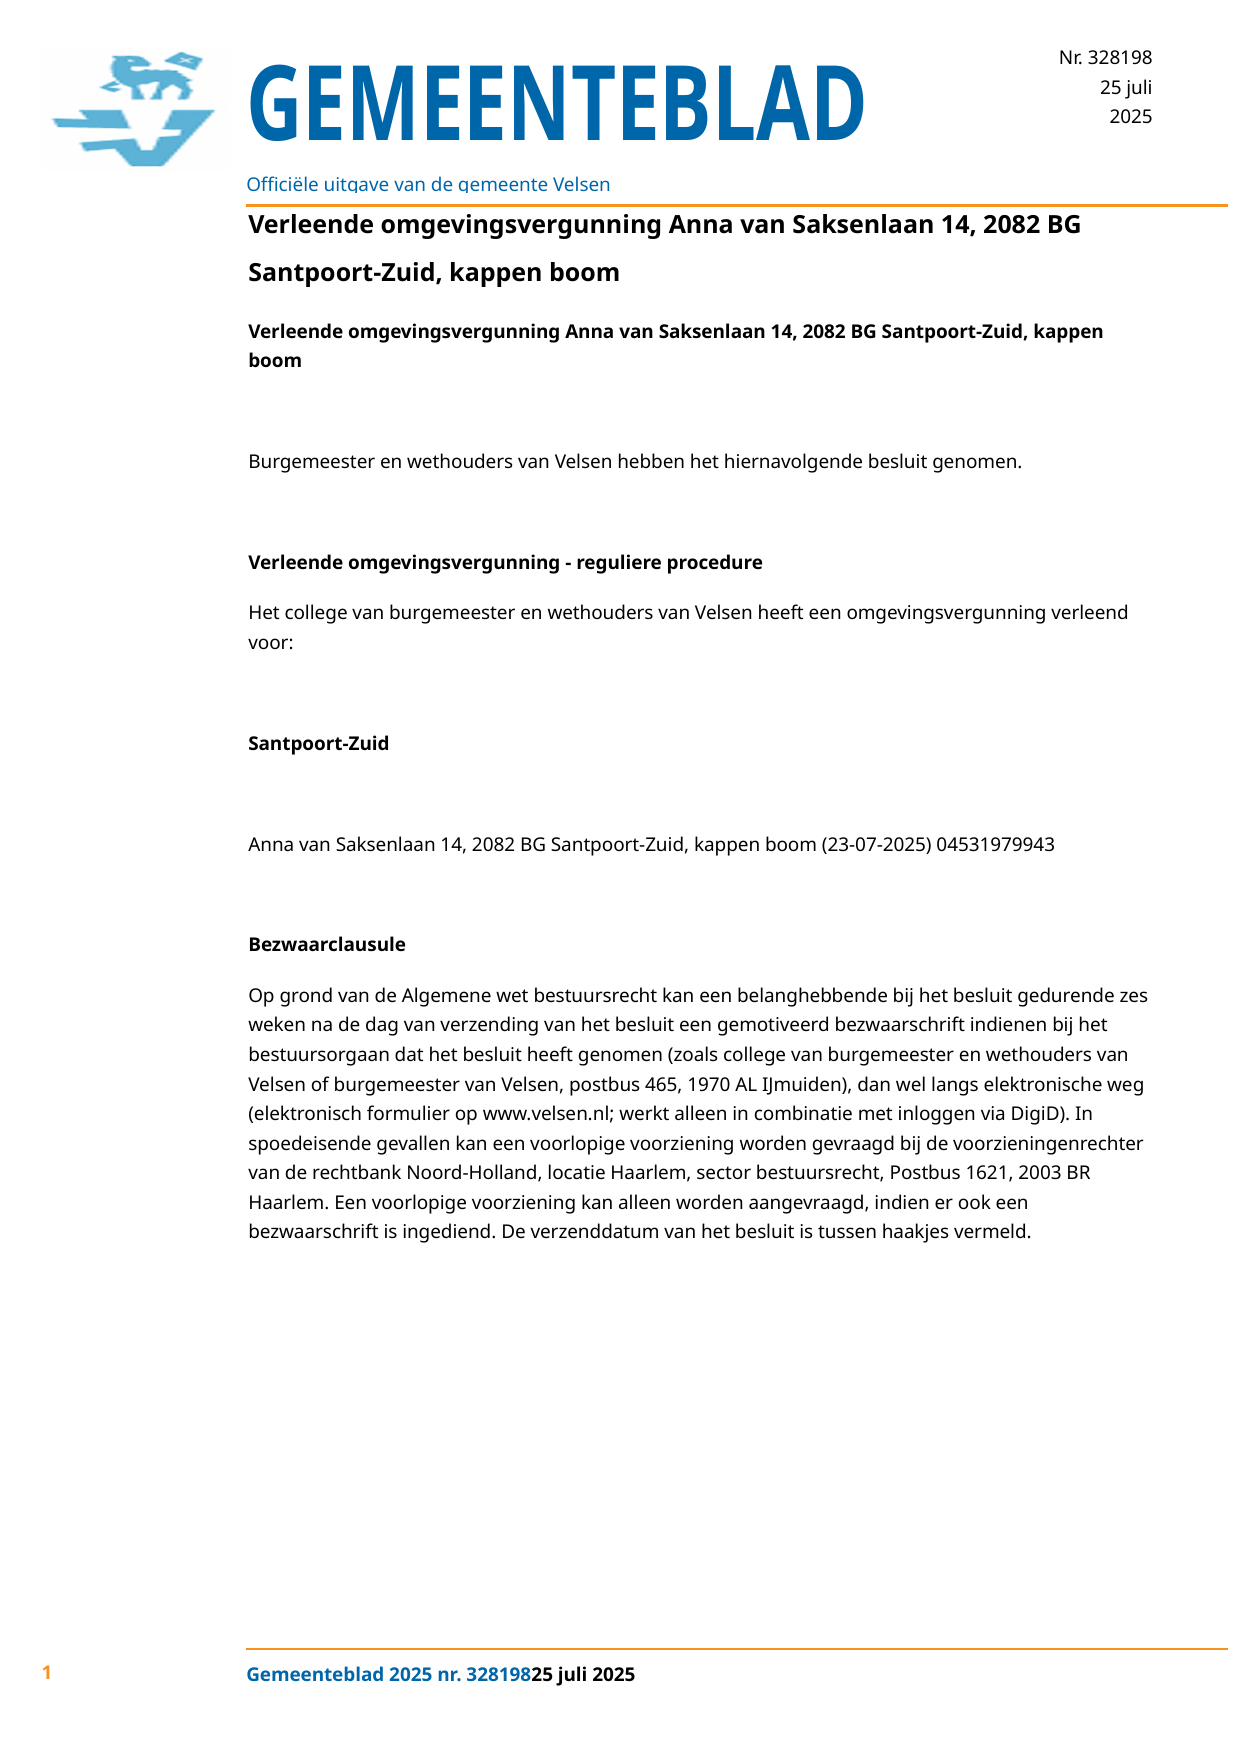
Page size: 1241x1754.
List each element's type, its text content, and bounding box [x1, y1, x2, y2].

text Burgemeester en wethouders van Velsen hebben het hiernavolgende besluit genomen. [248, 448, 1152, 474]
text Bezwaarclausule [248, 932, 1152, 957]
text Anna van Saksenlaan 14, 2082 BG Santpoort-Zuid, kappen boom (23-07-2025) 04531979943 [248, 831, 1152, 857]
text Santpoort-Zuid [248, 730, 1152, 756]
text Het college van burgemeester en wethouders van Velsen heeft een omgevingsvergunning verleend voor: [248, 599, 1152, 655]
picture [41, 47, 231, 172]
text Verleende omgevingsvergunning Anna van Saksenlaan 14, 2082 BG Santpoort-Zuid, kappen boom [248, 207, 1152, 288]
text Verleende omgevingsvergunning Anna van Saksenlaan 14, 2082 BG Santpoort-Zuid, kappen boom [248, 318, 1152, 373]
text Verleende omgevingsvergunning - reguliere procedure [248, 549, 1152, 575]
text Op grond van de Algemene wet bestuursrecht kan een belanghebbende bij het besluit gedurende zes weken na de dag van verzending van het besluit een gemotiveerd bezwaarschrift indienen bij het bestuursorgaan dat het besluit heeft genomen (zoals college van burgemeester en wethouders van Velsen of burgemeester van Velsen, postbus 465, 1970 AL IJmuiden), dan wel langs elektronische weg (elektronisch formulier op www.velsen.nl; werkt alleen in combinatie met inloggen via DigiD). In spoedeisende gevallen kan een voorlopige voorziening worden gevraagd bij de voorzieningenrechter van de rechtbank Noord-Holland, locatie Haarlem, sector bestuursrecht, Postbus 1621, 2003 BR Haarlem. Een voorlopige voorziening kan alleen worden aangevraagd, indien er ook een bezwaarschrift is ingediend. De verzenddatum van het besluit is tussen haakjes vermeld. [248, 982, 1152, 1244]
